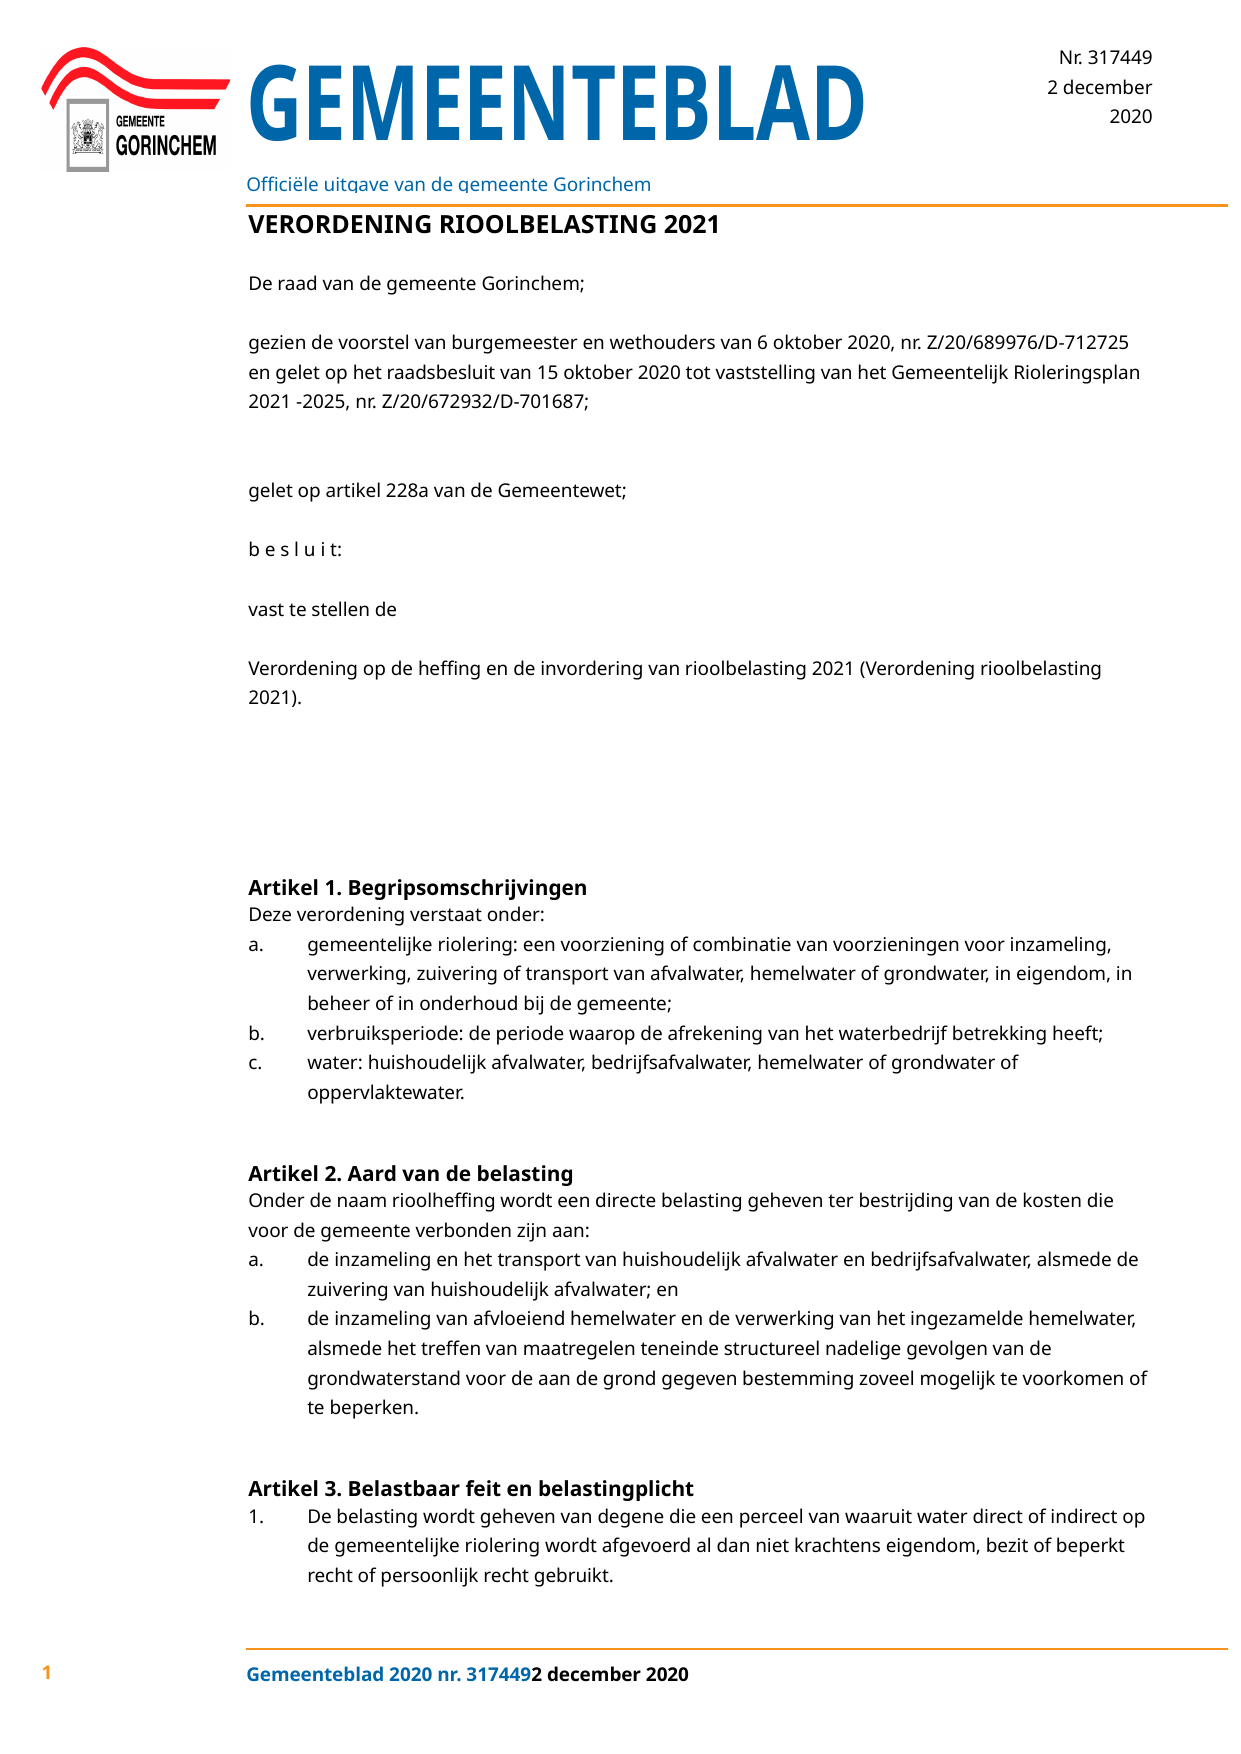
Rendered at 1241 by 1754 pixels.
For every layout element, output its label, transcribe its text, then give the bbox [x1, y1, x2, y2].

text De raad van de gemeente Gorinchem; [248, 270, 1152, 296]
picture [41, 47, 231, 172]
text Artikel 2. Aard van de belasting [248, 1159, 1152, 1187]
text Artikel 3. Belastbaar feit en belastingplicht [248, 1474, 1152, 1503]
text Verordening op de heffing en de invordering van rioolbelasting 2021 (Verordening rioolbelasting 2021). [248, 655, 1152, 710]
list de inzameling en het transport van huishoudelijk afvalwater en bedrijfsafvalwater, alsmede de zuivering van huishoudelijk afvalwater; en [248, 1246, 1152, 1302]
list de inzameling van afvloeiend hemelwater en de verwerking van het ingezamelde hemelwater, alsmede het treffen van maatregelen teneinde structureel nadelige gevolgen van de grondwaterstand voor de aan de grond gegeven bestemming zoveel mogelijk te voorkomen of te beperken. [248, 1306, 1152, 1420]
list verbruiksperiode: de periode waarop de afrekening van het waterbedrijf betrekking heeft; [248, 1020, 1152, 1045]
text Onder de naam rioolheffing wordt een directe belasting geheven ter bestrijding van de kosten die voor de gemeente verbonden zijn aan: [248, 1187, 1152, 1243]
text gezien de voorstel van burgemeester en wethouders van 6 oktober 2020, nr. Z/20/689976/D-712725 en gelet op het raadsbesluit van 15 oktober 2020 tot vaststelling van het Gemeentelijk Rioleringsplan 2021 -2025, nr. Z/20/672932/D-701687; [248, 329, 1152, 414]
list water: huishoudelijk afvalwater, bedrijfsafvalwater, hemelwater of grondwater of oppervlaktewater. [248, 1049, 1152, 1104]
list gemeentelijke riolering: een voorziening of combinatie van voorzieningen voor inzameling, verwerking, zuivering of transport van afvalwater, hemelwater of grondwater, in eigendom, in beheer of in onderhoud bij de gemeente; [248, 931, 1152, 1016]
list De belasting wordt geheven van degene die een perceel van waaruit water direct of indirect op de gemeentelijke riolering wordt afgevoerd al dan niet krachtens eigendom, bezit of beperkt recht of persoonlijk recht gebruikt. [248, 1503, 1152, 1588]
text VERORDENING RIOOLBELASTING 2021 [248, 207, 1152, 241]
text b e s l u i t: [248, 537, 1152, 562]
text Deze verordening verstaat onder: [248, 901, 1152, 927]
text vast te stellen de [248, 596, 1152, 621]
text Artikel 1. Begripsomschrijvingen [248, 873, 1152, 901]
text gelet op artikel 228a van de Gemeentewet; [248, 477, 1152, 503]
